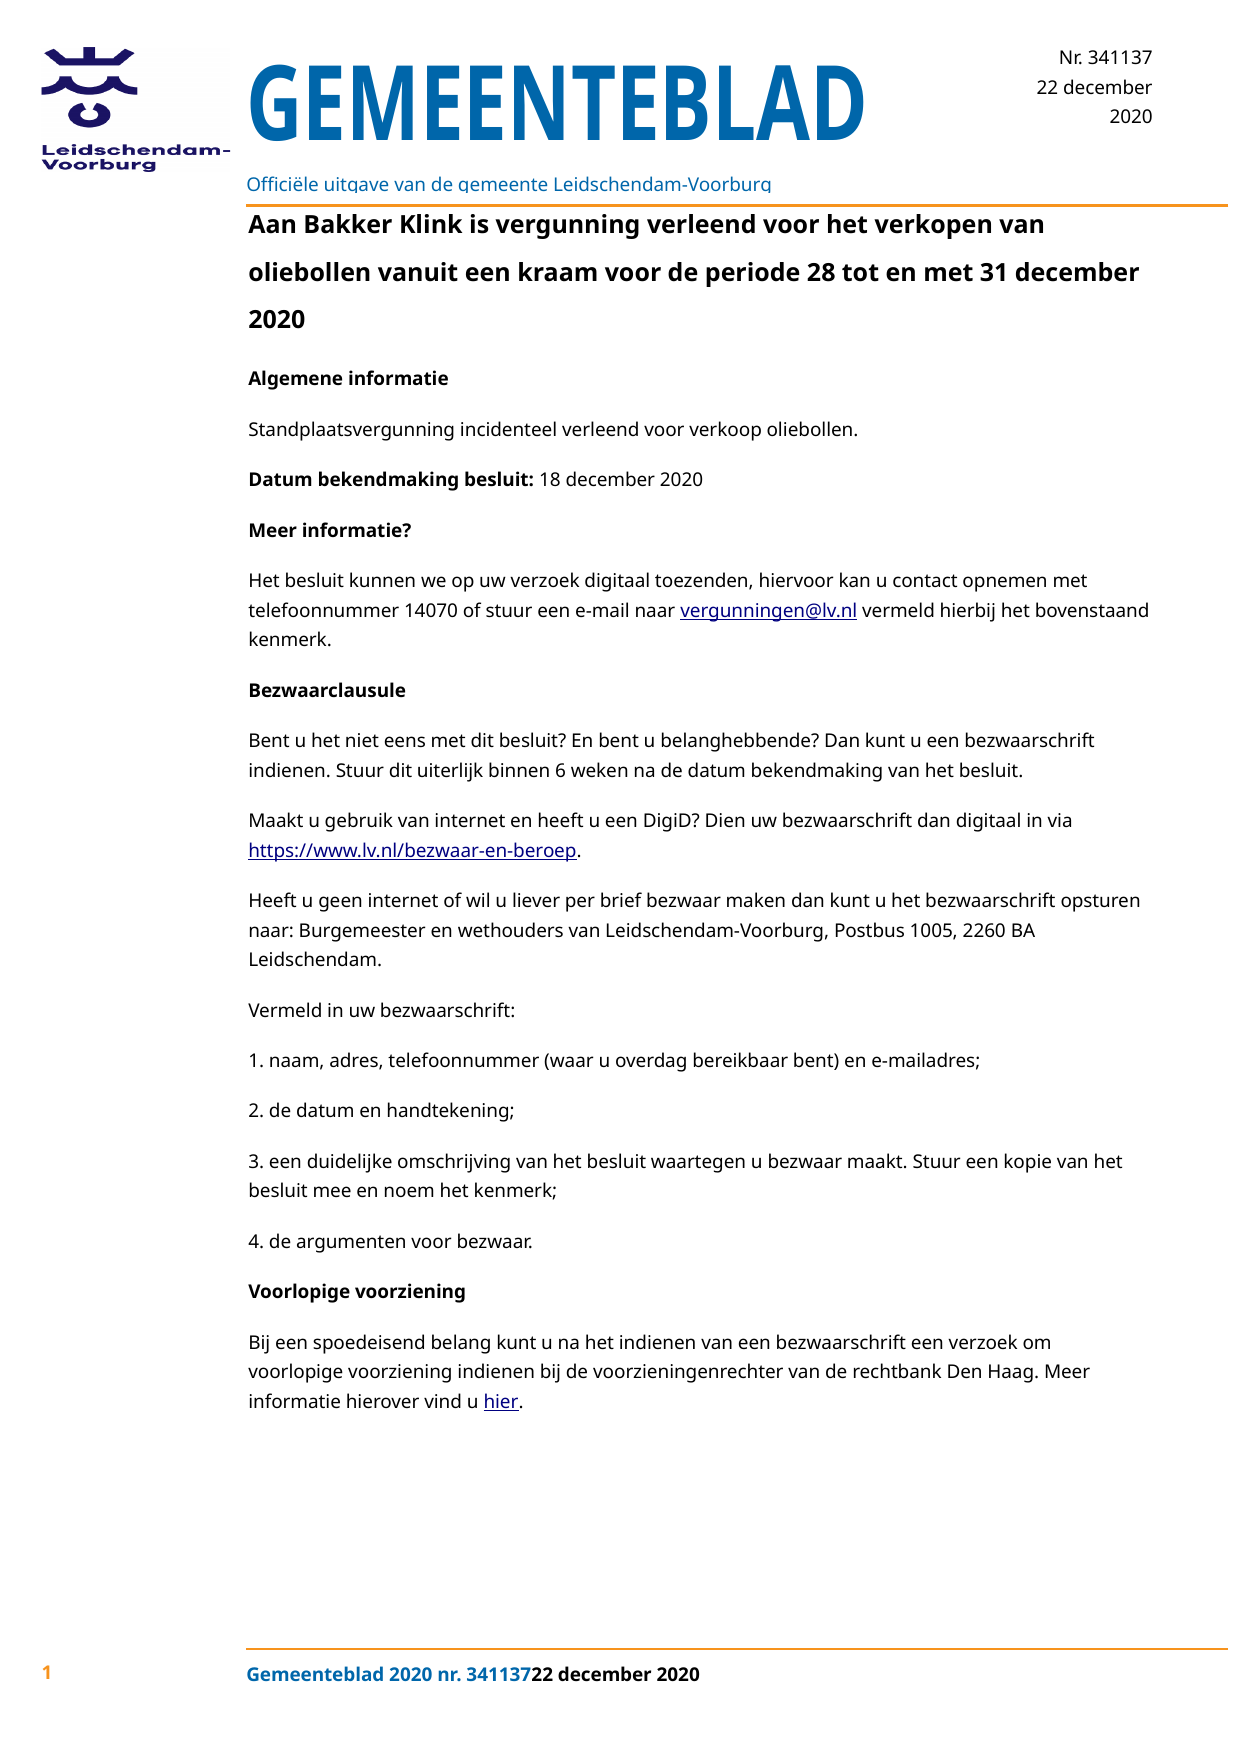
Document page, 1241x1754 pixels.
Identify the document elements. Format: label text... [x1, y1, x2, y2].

text 2. de datum en handtekening; [248, 1098, 1152, 1123]
text Meer informatie? [248, 517, 1152, 542]
text 3. een duidelijke omschrijving van het besluit waartegen u bezwaar maakt. Stuur een kopie van het besluit mee en noem het kenmerk; [248, 1148, 1152, 1203]
text Het besluit kunnen we op uw verzoek digitaal toezenden, hiervoor kan u contact opnemen met telefoonnummer 14070 of stuur een e-mail naar vergunningen@lv.nl vermeld hierbij het bovenstaand kenmerk. [248, 567, 1152, 652]
text Heeft u geen internet of wil u liever per brief bezwaar maken dan kunt u het bezwaarschrift opsturen naar: Burgemeester en wethouders van Leidschendam-Voorburg, Postbus 1005, 2260 BA Leidschendam. [248, 887, 1152, 972]
text Vermeld in uw bezwaarschrift: [248, 997, 1152, 1022]
text 1. naam, adres, telefoonnummer (waar u overdag bereikbaar bent) en e-mailadres; [248, 1047, 1152, 1073]
picture [41, 47, 231, 172]
text Aan Bakker Klink is vergunning verleend voor het verkopen van oliebollen vanuit een kraam voor de periode 28 tot en met 31 december 2020 [248, 207, 1152, 336]
text Maakt u gebruik van internet en heeft u een DigiD? Dien uw bezwaarschrift dan digitaal in via https://www.lv.nl/bezwaar-en-beroep. [248, 807, 1152, 862]
text Bent u het niet eens met dit besluit? En bent u belanghebbende? Dan kunt u een bezwaarschrift indienen. Stuur dit uiterlijk binnen 6 weken na de datum bekendmaking van het besluit. [248, 727, 1152, 782]
text 4. de argumenten voor bezwaar. [248, 1228, 1152, 1254]
text Voorlopige voorziening [248, 1278, 1152, 1304]
text Bezwaarclausule [248, 677, 1152, 702]
text Datum bekendmaking besluit: 18 december 2020 [248, 466, 1152, 492]
text Bij een spoedeisend belang kunt u na het indienen van een bezwaarschrift een verzoek om voorlopige voorziening indienen bij de voorzieningenrechter van de rechtbank Den Haag. Meer informatie hierover vind u hier. [248, 1329, 1152, 1414]
text Standplaatsvergunning incidenteel verleend voor verkoop oliebollen. [248, 416, 1152, 442]
text Algemene informatie [248, 366, 1152, 391]
